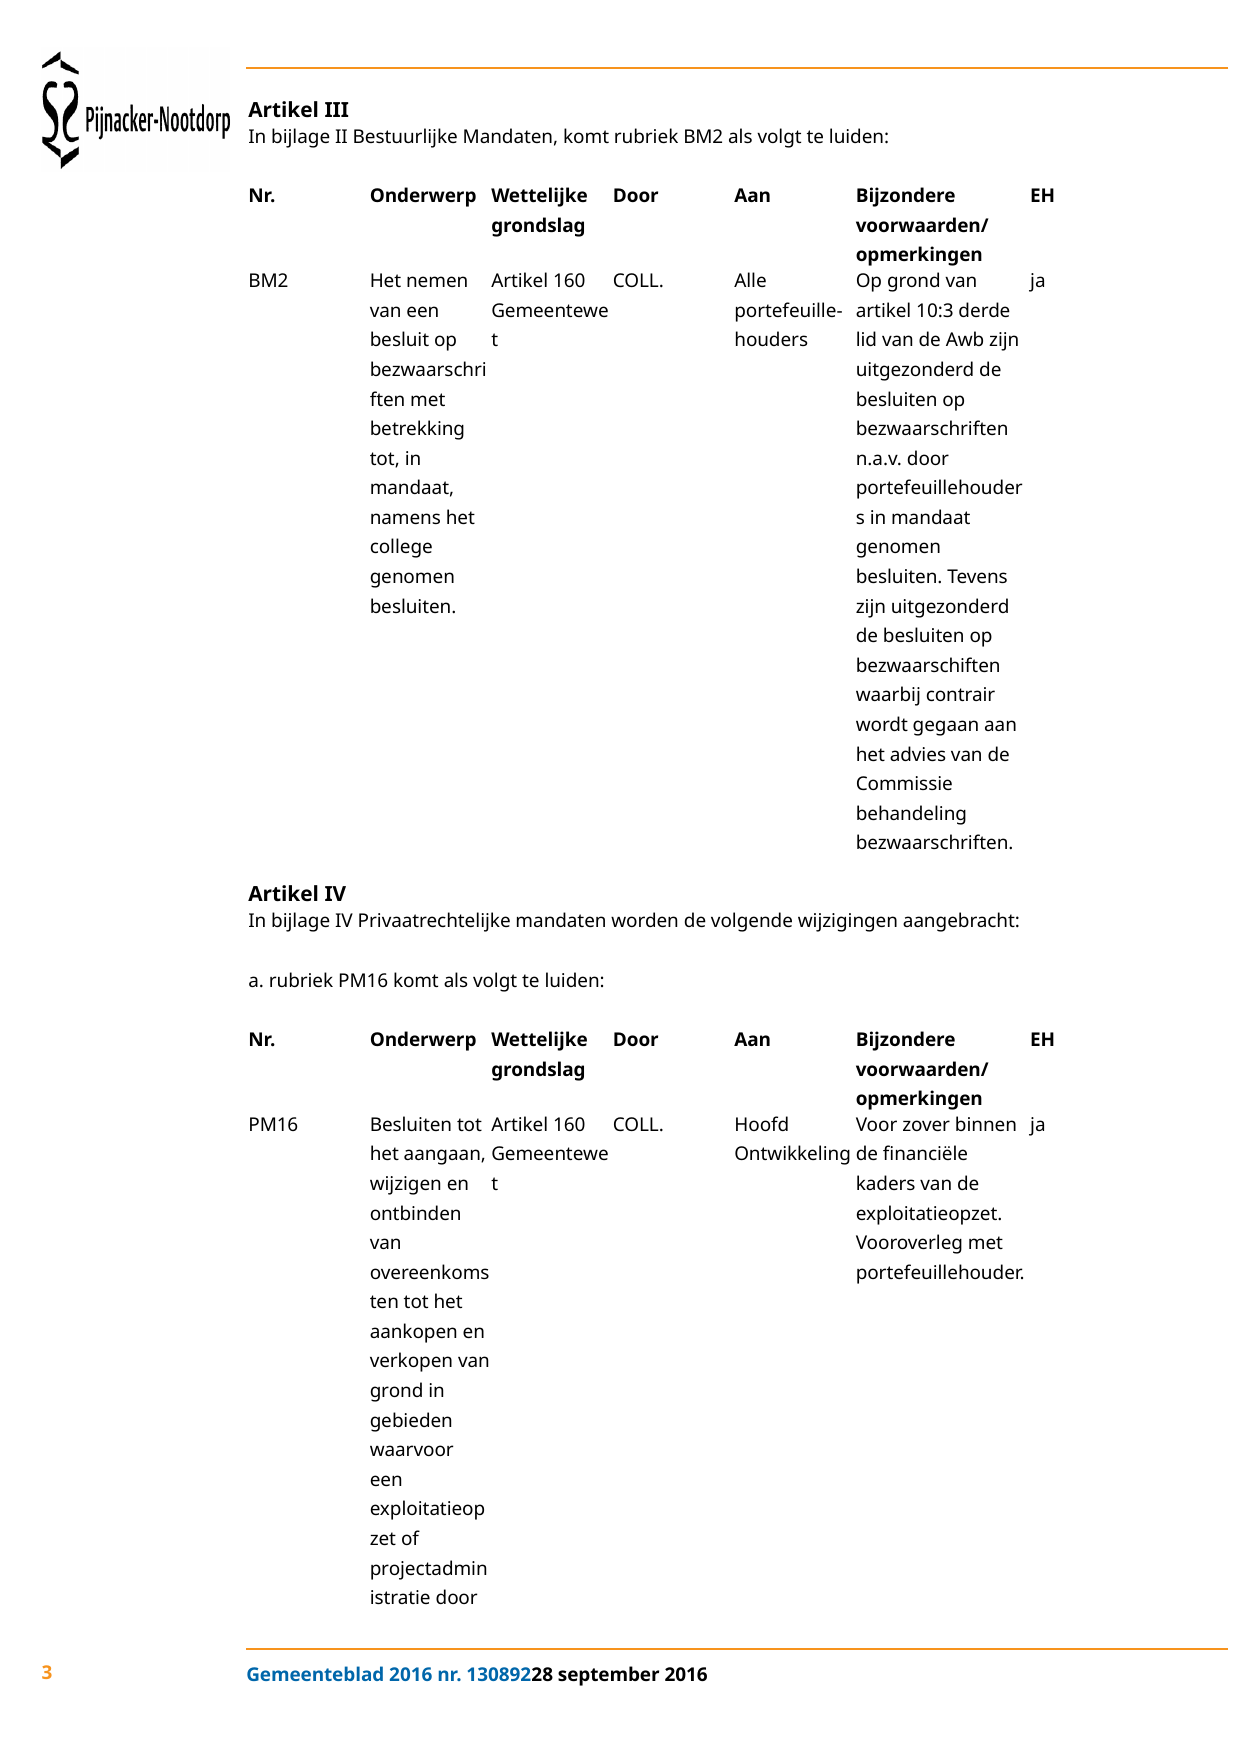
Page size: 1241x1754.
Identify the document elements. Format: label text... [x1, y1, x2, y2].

table_cell ja [1030, 1111, 1152, 1610]
table_header Onderwerp [370, 1026, 491, 1111]
table_cell Het nemen van een besluit op bezwaarschriften met betrekking tot, in mandaat, namens het college genomen besluiten. [370, 268, 491, 855]
table_cell PM16 [248, 1111, 369, 1610]
table_header Door [613, 1026, 734, 1111]
table_header Aan [734, 1026, 856, 1111]
table_cell Artikel 160 Gemeentewet [491, 1111, 613, 1610]
text In bijlage II Bestuurlijke Mandaten, komt rubriek BM2 als volgt te luiden: [248, 123, 1152, 149]
table_header Bijzondere voorwaarden/ opmerkingen [856, 1026, 1030, 1111]
table_cell Artikel 160 Gemeentewet [491, 268, 613, 855]
table_cell Op grond van artikel 10:3 derde lid van de Awb zijn uitgezonderd de besluiten op bezwaarschriften n.a.v. door portefeuillehouders in mandaat genomen besluiten. Tevens zijn uitgezonderd de besluiten op bezwaarschiften waarbij contrair wordt gegaan aan het advies van de Commissie behandeling bezwaarschriften. [856, 268, 1030, 855]
text In bijlage IV Privaatrechtelijke mandaten worden de volgende wijzigingen aangebracht: [248, 908, 1152, 933]
table_header Door [613, 183, 734, 267]
table_header Wettelijke grondslag [491, 1026, 613, 1111]
table_header Bijzondere voorwaarden/ opmerkingen [856, 183, 1030, 267]
table_cell COLL. [613, 1111, 734, 1610]
text Artikel III [248, 95, 1152, 123]
text a. rubriek PM16 komt als volgt te luiden: [248, 967, 1152, 993]
text Artikel IV [248, 879, 1152, 908]
table_header Onderwerp [370, 183, 491, 267]
table_cell Alle portefeuille-houders [734, 268, 856, 855]
table_header EH [1030, 183, 1152, 267]
table_cell Voor zover binnen de financiële kaders van de exploitatieopzet. Vooroverleg met portefeuillehouder. [856, 1111, 1030, 1610]
table_header Aan [734, 183, 856, 267]
table_header EH [1030, 1026, 1152, 1111]
picture [41, 47, 231, 172]
table_cell COLL. [613, 268, 734, 855]
table_header Nr. [248, 183, 369, 267]
table_header Wettelijke grondslag [491, 183, 613, 267]
table_header Nr. [248, 1026, 369, 1111]
table_cell Besluiten tot het aangaan, wijzigen en ontbinden van overeenkomsten tot het aankopen en verkopen van grond in gebieden waarvoor een exploitatieopzet of projectadministratie door [370, 1111, 491, 1610]
table_cell Hoofd Ontwikkeling [734, 1111, 856, 1610]
table_cell BM2 [248, 268, 369, 855]
table_cell ja [1030, 268, 1152, 855]
